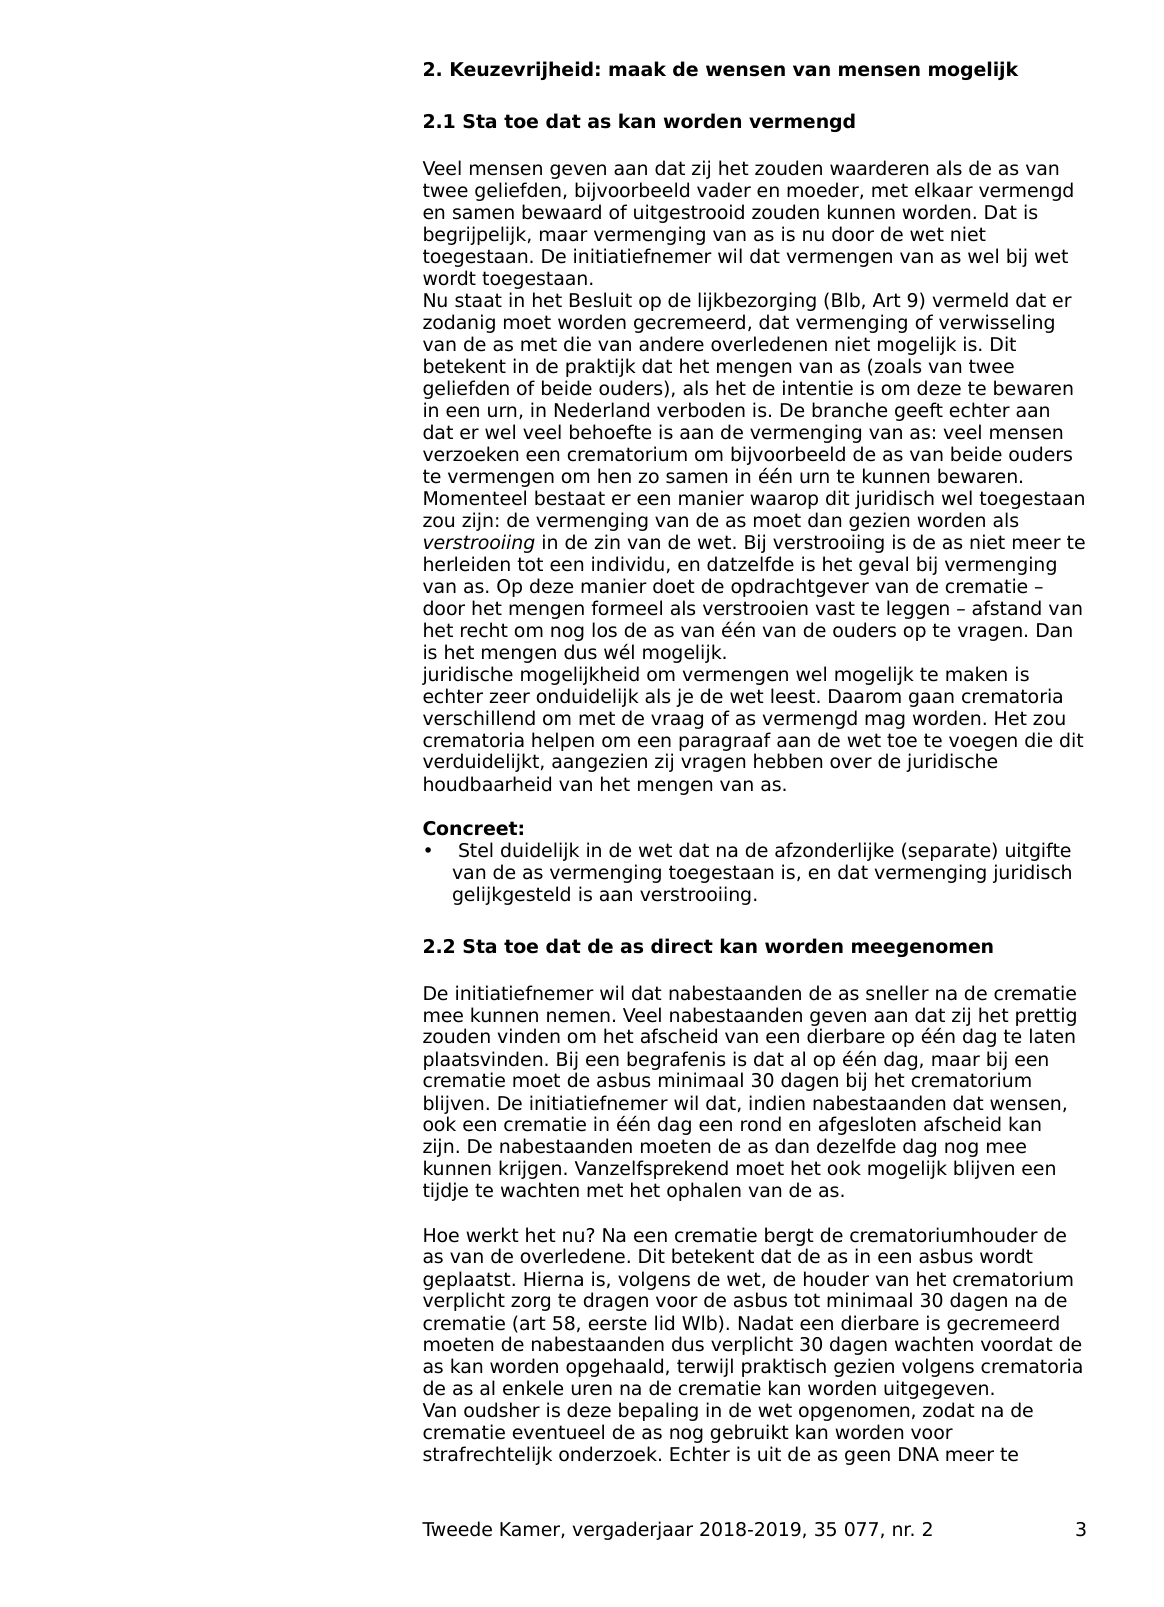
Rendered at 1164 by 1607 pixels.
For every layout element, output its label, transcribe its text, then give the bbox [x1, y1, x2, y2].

subtitle 2.1 Sta toe dat as kan worden vermengd [422, 111, 1087, 133]
text juridische mogelijkheid om vermengen wel mogelijk te maken is echter zeer onduidelijk als je de wet leest. Daarom gaan crematoria verschillend om met de vraag of as vermengd mag worden. Het zou crematoria helpen om een paragraaf aan de wet toe te voegen die dit verduidelijkt, aangezien zij vragen hebben over de juridische houdbaarheid van het mengen van as. [422, 663, 1087, 795]
text De initiatiefnemer wil dat nabestaanden de as sneller na de crematie mee kunnen nemen. Veel nabestaanden geven aan dat zij het prettig zouden vinden om het afscheid van een dierbare op één dag te laten plaatsvinden. Bij een begrafenis is dat al op één dag, maar bij een crematie moet de asbus minimaal 30 dagen bij het crematorium blijven. De initiatiefnemer wil dat, indien nabestaanden dat wensen, ook een crematie in één dag een rond en afgesloten afscheid kan zijn. De nabestaanden moeten de as dan dezelfde dag nog mee kunnen krijgen. Vanzelfsprekend moet het ook mogelijk blijven een tijdje te wachten met het ophalen van de as. [422, 982, 1087, 1202]
text Hoe werkt het nu? Na een crematie bergt de crematoriumhouder de as van de overledene. Dit betekent dat de as in een asbus wordt geplaatst. Hierna is, volgens de wet, de houder van het crematorium verplicht zorg te dragen voor de asbus tot minimaal 30 dagen na de crematie (art 58, eerste lid Wlb). Nadat een dierbare is gecremeerd moeten de nabestaanden dus verplicht 30 dagen wachten voordat de as kan worden opgehaald, terwijl praktisch gezien volgens crematoria de as al enkele uren na de crematie kan worden uitgegeven. [422, 1224, 1087, 1400]
text Veel mensen geven aan dat zij het zouden waarderen als de as van twee geliefden, bijvoorbeeld vader en moeder, met elkaar vermengd en samen bewaard of uitgestrooid zouden kunnen worden. Dat is begrijpelijk, maar vermenging van as is nu door de wet niet toegestaan. De initiatiefnemer wil dat vermengen van as wel bij wet wordt toegestaan. [422, 158, 1087, 290]
text Concreet: [422, 818, 1087, 839]
text Nu staat in het Besluit op de lijkbezorging (Blb, Art 9) vermeld dat er zodanig moet worden gecremeerd, dat vermenging of verwisseling van de as met die van andere overledenen niet mogelijk is. Dit betekent in de praktijk dat het mengen van as (zoals van twee geliefden of beide ouders), als het de intentie is om deze te bewaren in een urn, in Nederland verboden is. De branche geeft echter aan dat er wel veel behoefte is aan de vermenging van as: veel mensen verzoeken een crematorium om bijvoorbeeld de as van beide ouders te vermengen om hen zo samen in één urn te kunnen bewaren. Momenteel bestaat er een manier waarop dit juridisch wel toegestaan zou zijn: de vermenging van de as moet dan gezien worden als verstrooiing in de zin van de wet. Bij verstrooiing is de as niet meer te herleiden tot een individu, en datzelfde is het geval bij vermenging van as. Op deze manier doet de opdrachtgever van de crematie – door het mengen formeel als verstrooien vast te leggen – afstand van het recht om nog los de as van één van de ouders op te vragen. Dan is het mengen dus wél mogelijk. [422, 290, 1087, 663]
text Van oudsher is deze bepaling in de wet opgenomen, zodat na de crematie eventueel de as nog gebruikt kan worden voor strafrechtelijk onderzoek. Echter is uit de as geen DNA meer te [422, 1400, 1087, 1466]
subtitle 2. Keuzevrijheid: maak de wensen van mensen mogelijk [422, 59, 1087, 81]
subtitle 2.2 Sta toe dat de as direct kan worden meegenomen [422, 936, 1087, 957]
text • Stel duidelijk in de wet dat na de afzonderlijke (separate) uitgifte van de as vermenging toegestaan is, en dat vermenging juridisch gelijkgesteld is aan verstrooiing. [422, 839, 1087, 906]
